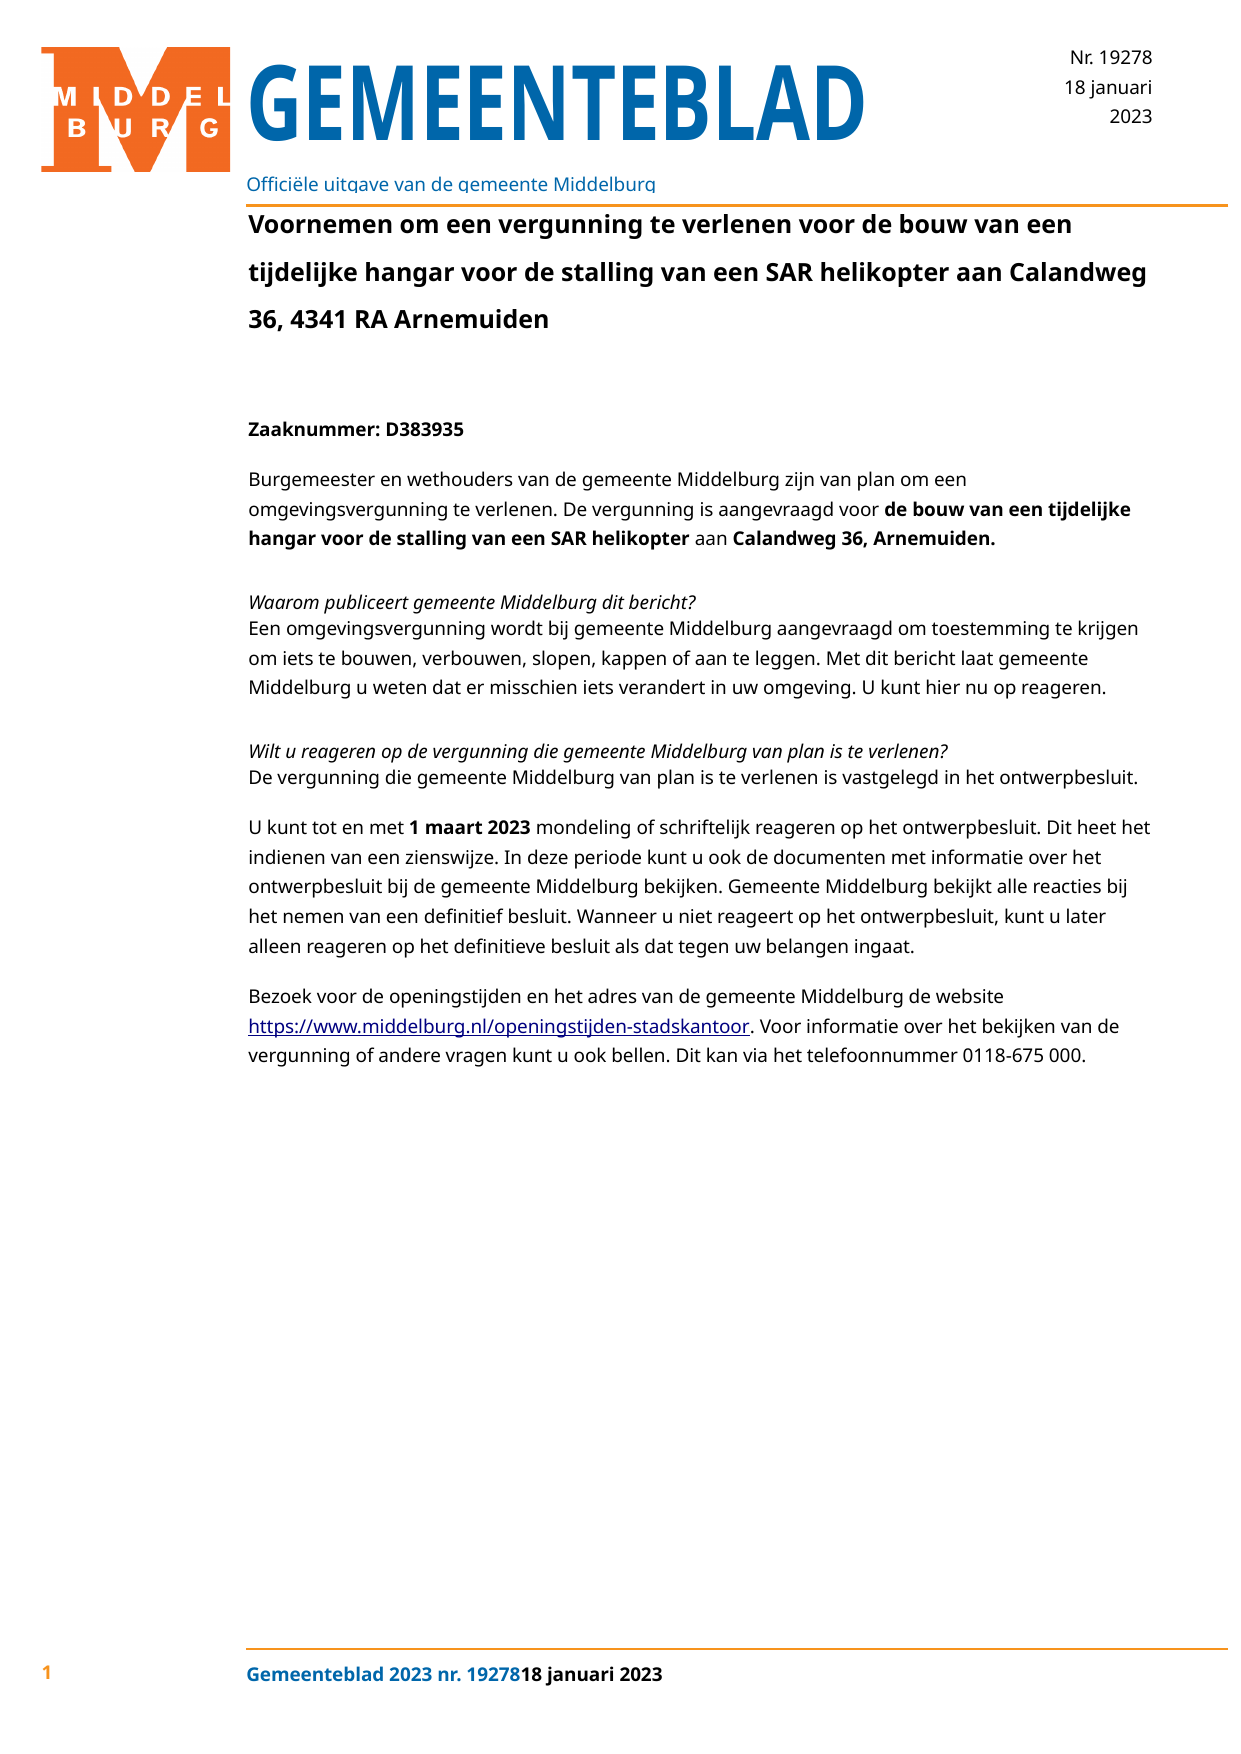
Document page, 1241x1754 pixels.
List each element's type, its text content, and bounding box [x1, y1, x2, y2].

text Burgemeester en wethouders van de gemeente Middelburg zijn van plan om een omgevingsvergunning te verlenen. De vergunning is aangevraagd voor de bouw van een tijdelijke hangar voor de stalling van een SAR helikopter aan Calandweg 36, Arnemuiden. [248, 466, 1152, 551]
text Voornemen om een vergunning te verlenen voor de bouw van een tijdelijke hangar voor de stalling van een SAR helikopter aan Calandweg 36, 4341 RA Arnemuiden [248, 207, 1152, 336]
text Wilt u reageren op de vergunning die gemeente Middelburg van plan is te verlenen? [248, 738, 1152, 764]
text U kunt tot en met 1 maart 2023 mondeling of schriftelijk reageren op het ontwerpbesluit. Dit heet het indienen van een zienswijze. In deze periode kunt u ook de documenten met informatie over het ontwerpbesluit bij de gemeente Middelburg bekijken. Gemeente Middelburg bekijkt alle reacties bij het nemen van een definitief besluit. Wanneer u niet reageert op het ontwerpbesluit, kunt u later alleen reageren op het definitieve besluit als dat tegen uw belangen ingaat. [248, 814, 1152, 958]
text Waarom publiceert gemeente Middelburg dit bericht? [248, 589, 1152, 615]
text Een omgevingsvergunning wordt bij gemeente Middelburg aangevraagd om toestemming te krijgen om iets te bouwen, verbouwen, slopen, kappen of aan te leggen. Met dit bericht laat gemeente Middelburg u weten dat er misschien iets verandert in uw omgeving. U kunt hier nu op reageren. [248, 615, 1152, 700]
text Zaaknummer: D383935 [248, 416, 1152, 442]
text De vergunning die gemeente Middelburg van plan is te verlenen is vastgelegd in het ontwerpbesluit. [248, 764, 1152, 790]
picture [41, 47, 231, 172]
text Bezoek voor de openingstijden en het adres van de gemeente Middelburg de website https://www.middelburg.nl/openingstijden-stadskantoor. Voor informatie over het bekijken van de vergunning of andere vragen kunt u ook bellen. Dit kan via het telefoonnummer 0118-675 000. [248, 983, 1152, 1068]
